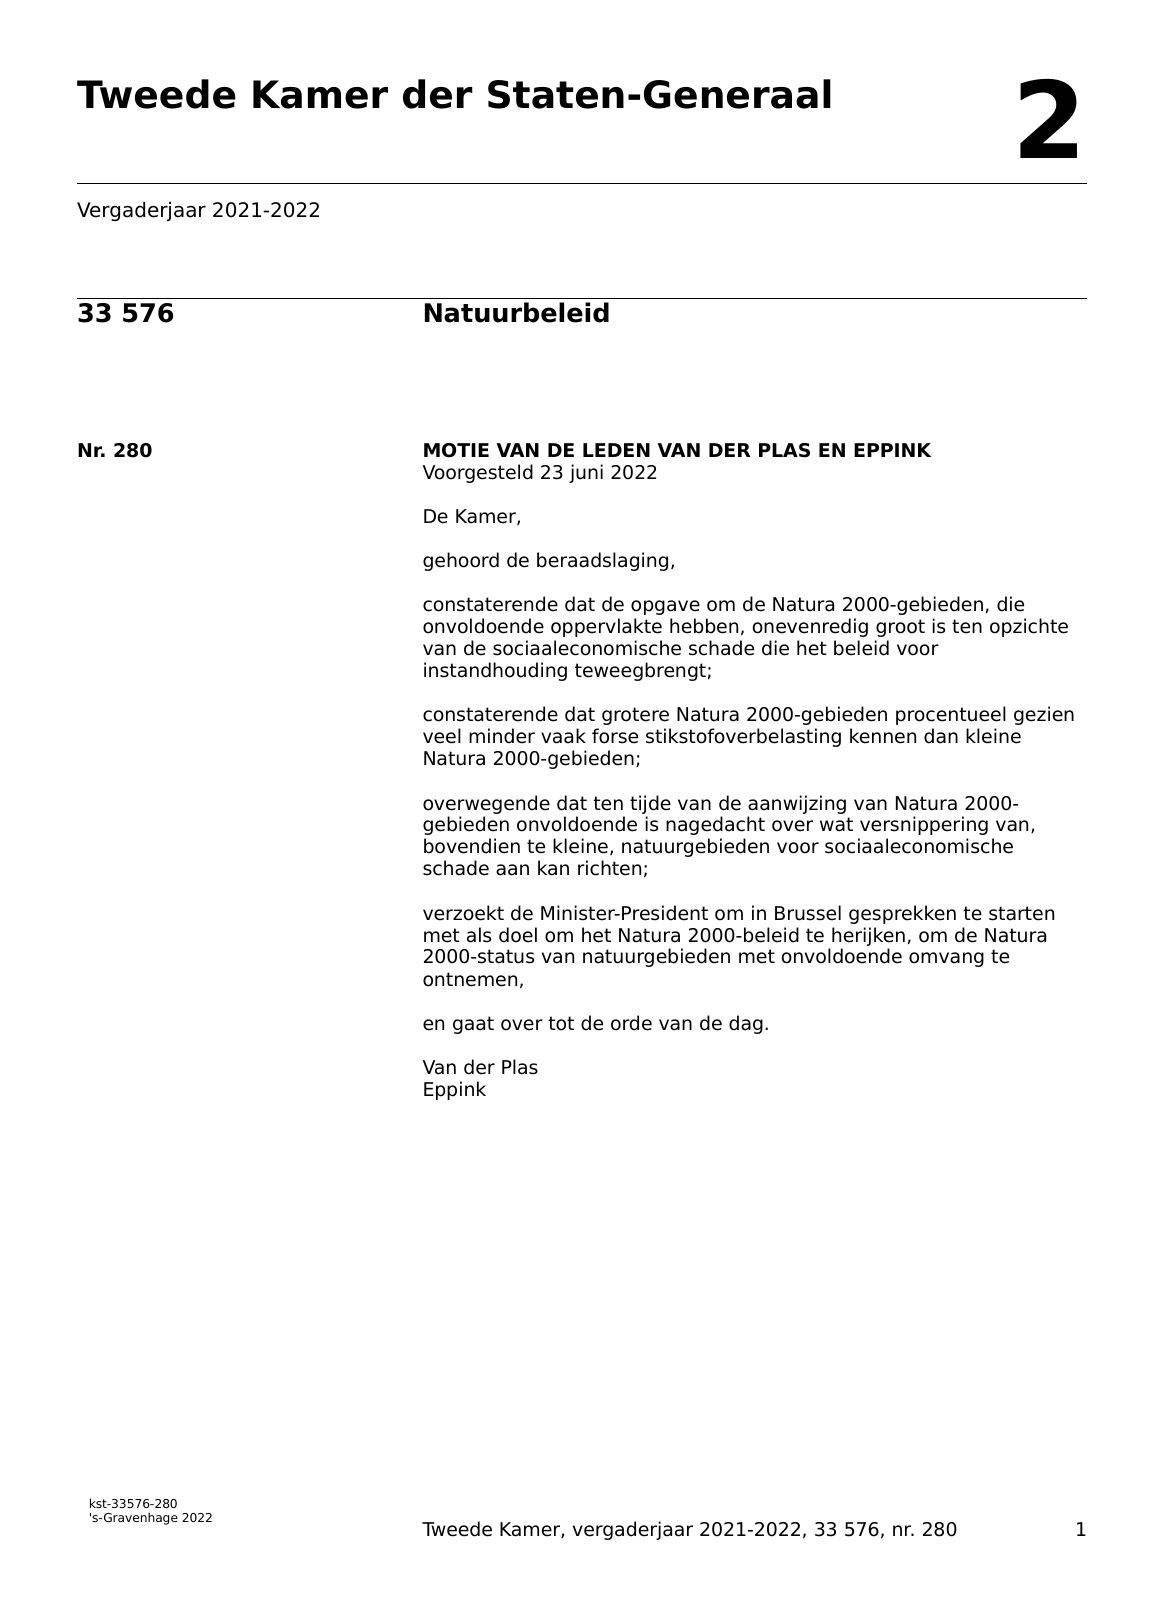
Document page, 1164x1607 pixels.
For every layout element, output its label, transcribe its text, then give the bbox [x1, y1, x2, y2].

text 's-Gravenhage 2022 [88, 1511, 323, 1525]
text Eppink [422, 1079, 1087, 1101]
subtitle 33 576 Natuurbeleid [77, 299, 1087, 329]
table_header 2 [886, 59, 1087, 183]
table_header Tweede Kamer der Staten-Generaal [77, 59, 886, 183]
text constaterende dat grotere Natura 2000-gebieden procentueel gezien veel minder vaak forse stikstofoverbelasting kennen dan kleine Natura 2000-gebieden; [422, 704, 1087, 770]
text constaterende dat de opgave om de Natura 2000-gebieden, die onvoldoende oppervlakte hebben, onevenredig groot is ten opzichte van de sociaaleconomische schade die het beleid voor instandhouding teweegbrengt; [422, 594, 1087, 682]
text kst-33576-280 [88, 1497, 323, 1511]
text gehoord de beraadslaging, [422, 550, 1087, 572]
text verzoekt de Minister-President om in Brussel gesprekken te starten met als doel om het Natura 2000-beleid te herijken, om de Natura 2000-status van natuurgebieden met onvoldoende omvang te ontnemen, [422, 902, 1087, 990]
text De Kamer, [422, 506, 1087, 528]
text Voorgesteld 23 juni 2022 [422, 462, 1087, 484]
subtitle Nr. 280 MOTIE VAN DE LEDEN VAN DER PLAS EN EPPINK [77, 440, 1087, 462]
table_cell Vergaderjaar 2021-2022 [77, 184, 1087, 298]
text Van der Plas [422, 1057, 1087, 1079]
text overwegende dat ten tijde van de aanwijzing van Natura 2000-gebieden onvoldoende is nagedacht over wat versnippering van, bovendien te kleine, natuurgebieden voor sociaaleconomische schade aan kan richten; [422, 792, 1087, 880]
text en gaat over tot de orde van de dag. [422, 1013, 1087, 1034]
